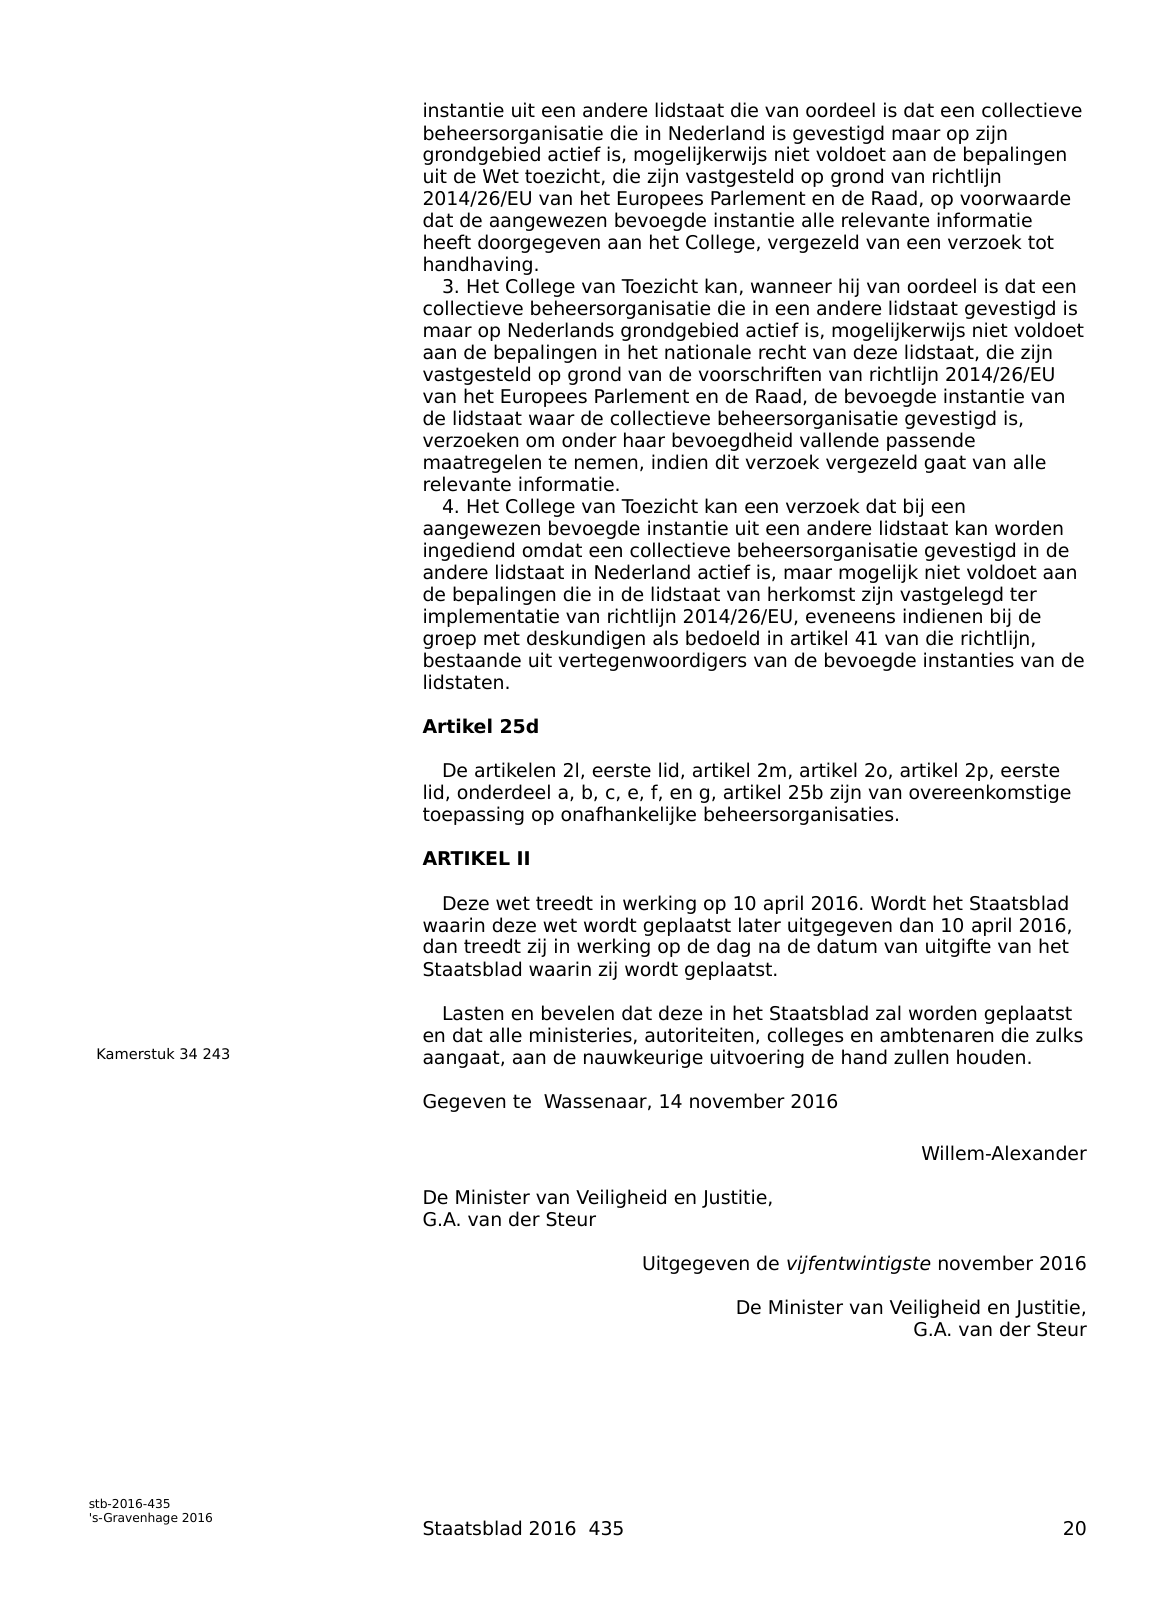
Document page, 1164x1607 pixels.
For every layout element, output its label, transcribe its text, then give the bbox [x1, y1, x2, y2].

text Uitgegeven de vijfentwintigste november 2016 [422, 1253, 1087, 1275]
text Deze wet treedt in werking op 10 april 2016. Wordt het Staatsblad waarin deze wet wordt geplaatst later uitgegeven dan 10 april 2016, dan treedt zij in werking op de dag na de datum van uitgifte van het Staatsblad waarin zij wordt geplaatst. [422, 892, 1087, 980]
text stb-2016-435 [88, 1497, 323, 1511]
text Willem-Alexander [422, 1143, 1087, 1165]
text 4. Het College van Toezicht kan een verzoek dat bij een aangewezen bevoegde instantie uit een andere lidstaat kan worden ingediend omdat een collectieve beheersorganisatie gevestigd in de andere lidstaat in Nederland actief is, maar mogelijk niet voldoet aan de bepalingen die in de lidstaat van herkomst zijn vastgelegd ter implementatie van richtlijn 2014/26/EU, eveneens indienen bij de groep met deskundigen als bedoeld in artikel 41 van die richtlijn, bestaande uit vertegenwoordigers van de bevoegde instanties van de lidstaten. [422, 496, 1087, 694]
text De artikelen 2l, eerste lid, artikel 2m, artikel 2o, artikel 2p, eerste lid, onderdeel a, b, c, e, f, en g, artikel 25b zijn van overeenkomstige toepassing op onafhankelijke beheersorganisaties. [422, 760, 1087, 826]
text De Minister van Veiligheid en Justitie, G.A. van der Steur [422, 1297, 1087, 1341]
text Gegeven te Wassenaar, 14 november 2016 [422, 1091, 1087, 1113]
text 3. Het College van Toezicht kan, wanneer hij van oordeel is dat een collectieve beheersorganisatie die in een andere lidstaat gevestigd is maar op Nederlands grondgebied actief is, mogelijkerwijs niet voldoet aan de bepalingen in het nationale recht van deze lidstaat, die zijn vastgesteld op grond van de voorschriften van richtlijn 2014/26/EU van het Europees Parlement en de Raad, de bevoegde instantie van de lidstaat waar de collectieve beheersorganisatie gevestigd is, verzoeken om onder haar bevoegdheid vallende passende maatregelen te nemen, indien dit verzoek vergezeld gaat van alle relevante informatie. [422, 276, 1087, 496]
text 's-Gravenhage 2016 [88, 1511, 323, 1525]
text De Minister van Veiligheid en Justitie, G.A. van der Steur [422, 1187, 1087, 1231]
subtitle Artikel 25d [422, 716, 1087, 738]
text Kamerstuk 34 243 [77, 1046, 396, 1062]
text instantie uit een andere lidstaat die van oordeel is dat een collectieve beheersorganisatie die in Nederland is gevestigd maar op zijn grondgebied actief is, mogelijkerwijs niet voldoet aan de bepalingen uit de Wet toezicht, die zijn vastgesteld op grond van richtlijn 2014/26/EU van het Europees Parlement en de Raad, op voorwaarde dat de aangewezen bevoegde instantie alle relevante informatie heeft doorgegeven aan het College, vergezeld van een verzoek tot handhaving. [422, 100, 1087, 276]
subtitle ARTIKEL II [422, 848, 1087, 870]
text Lasten en bevelen dat deze in het Staatsblad zal worden geplaatst en dat alle ministeries, autoriteiten, colleges en ambtenaren die zulks aangaat, aan de nauwkeurige uitvoering de hand zullen houden. [422, 1003, 1087, 1068]
